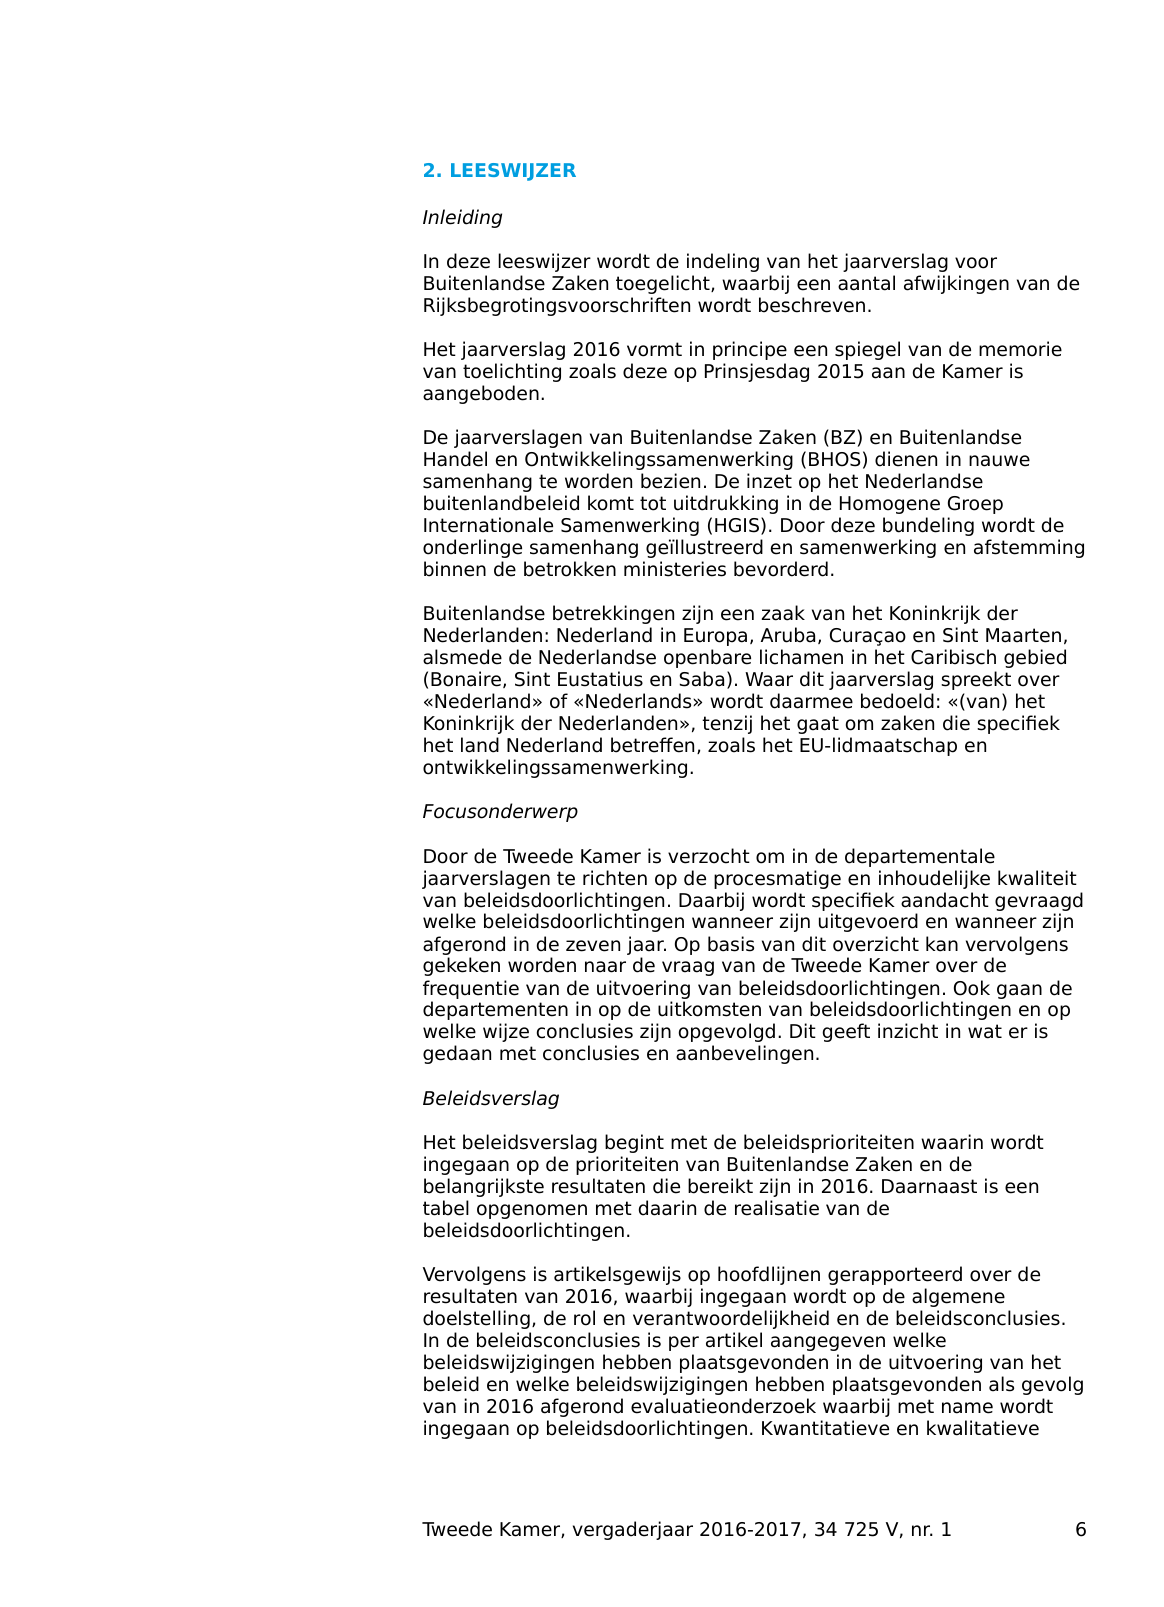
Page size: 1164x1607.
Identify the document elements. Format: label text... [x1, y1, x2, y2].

text Vervolgens is artikelsgewijs op hoofdlijnen gerapporteerd over de resultaten van 2016, waarbij ingegaan wordt op de algemene doelstelling, de rol en verantwoordelijkheid en de beleidsconclusies. In de beleidsconclusies is per artikel aangegeven welke beleidswijzigingen hebben plaatsgevonden in de uitvoering van het beleid en welke beleidswijzigingen hebben plaatsgevonden als gevolg van in 2016 afgerond evaluatieonderzoek waarbij met name wordt ingegaan op beleidsdoorlichtingen. Kwantitatieve en kwalitatieve [422, 1264, 1087, 1439]
subtitle 2. LEESWIJZER [422, 160, 1087, 182]
text Buitenlandse betrekkingen zijn een zaak van het Koninkrijk der Nederlanden: Nederland in Europa, Aruba, Curaçao en Sint Maarten, alsmede de Nederlandse openbare lichamen in het Caribisch gebied (Bonaire, Sint Eustatius en Saba). Waar dit jaarverslag spreekt over «Nederland» of «Nederlands» wordt daarmee bedoeld: «(van) het Koninkrijk der Nederlanden», tenzij het gaat om zaken die specifiek het land Nederland betreffen, zoals het EU-lidmaatschap en ontwikkelingssamenwerking. [422, 603, 1087, 779]
subtitle Inleiding [422, 207, 1087, 229]
subtitle Beleidsverslag [422, 1087, 1087, 1109]
text In deze leeswijzer wordt de indeling van het jaarverslag voor Buitenlandse Zaken toegelicht, waarbij een aantal afwijkingen van de Rijksbegrotingsvoorschriften wordt beschreven. [422, 251, 1087, 317]
text Het jaarverslag 2016 vormt in principe een spiegel van de memorie van toelichting zoals deze op Prinsjesdag 2015 aan de Kamer is aangeboden. [422, 339, 1087, 405]
text De jaarverslagen van Buitenlandse Zaken (BZ) en Buitenlandse Handel en Ontwikkelingssamenwerking (BHOS) dienen in nauwe samenhang te worden bezien. De inzet op het Nederlandse buitenlandbeleid komt tot uitdrukking in de Homogene Groep Internationale Samenwerking (HGIS). Door deze bundeling wordt de onderlinge samenhang geïllustreerd en samenwerking en afstemming binnen de betrokken ministeries bevorderd. [422, 427, 1087, 581]
text Het beleidsverslag begint met de beleidsprioriteiten waarin wordt ingegaan op de prioriteiten van Buitenlandse Zaken en de belangrijkste resultaten die bereikt zijn in 2016. Daarnaast is een tabel opgenomen met daarin de realisatie van de beleidsdoorlichtingen. [422, 1132, 1087, 1242]
subtitle Focusonderwerp [422, 801, 1087, 823]
text Door de Tweede Kamer is verzocht om in de departementale jaarverslagen te richten op de procesmatige en inhoudelijke kwaliteit van beleidsdoorlichtingen. Daarbij wordt specifiek aandacht gevraagd welke beleidsdoorlichtingen wanneer zijn uitgevoerd en wanneer zijn afgerond in de zeven jaar. Op basis van dit overzicht kan vervolgens gekeken worden naar de vraag van de Tweede Kamer over de frequentie van de uitvoering van beleidsdoorlichtingen. Ook gaan de departementen in op de uitkomsten van beleidsdoorlichtingen en op welke wijze conclusies zijn opgevolgd. Dit geeft inzicht in wat er is gedaan met conclusies en aanbevelingen. [422, 846, 1087, 1065]
